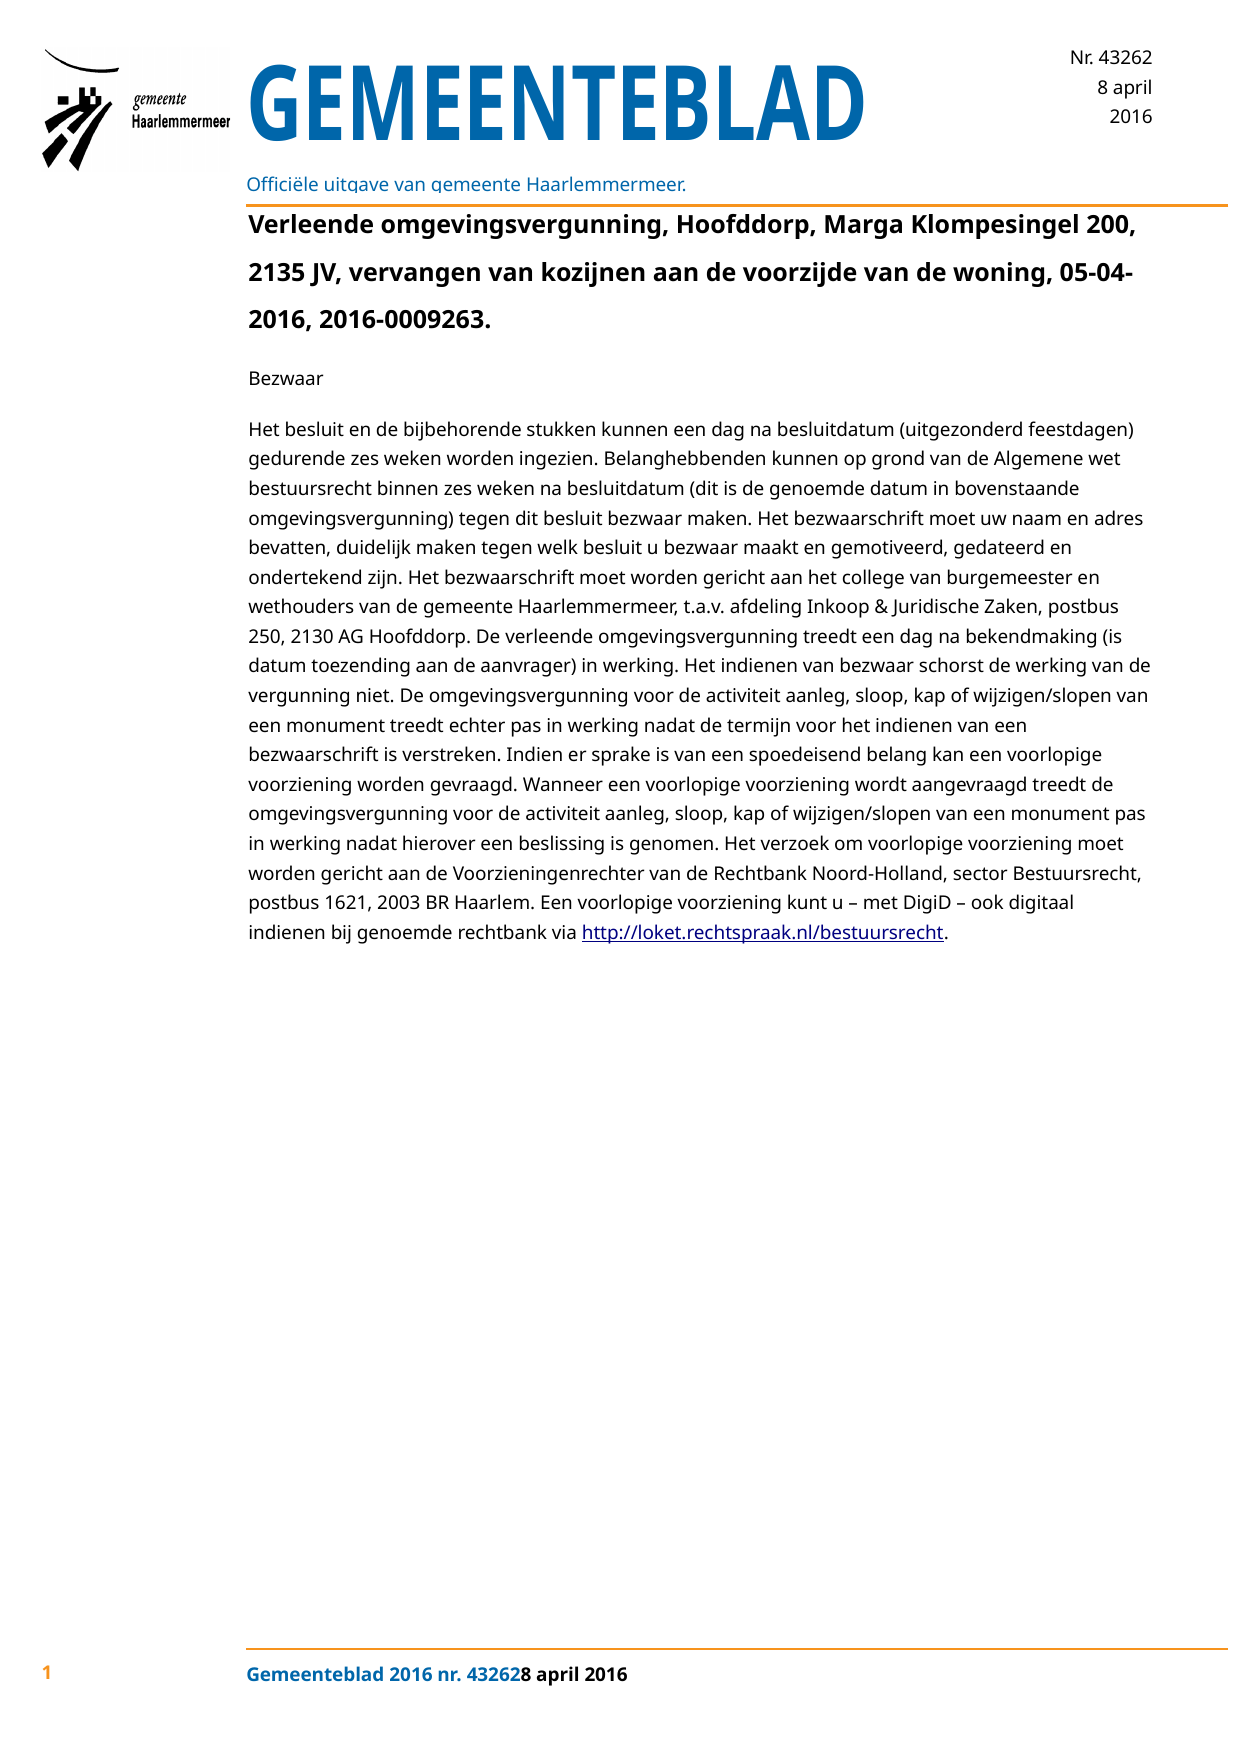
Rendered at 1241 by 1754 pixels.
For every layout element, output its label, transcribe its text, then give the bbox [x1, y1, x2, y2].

text Bezwaar [248, 366, 1152, 391]
text Het besluit en de bijbehorende stukken kunnen een dag na besluitdatum (uitgezonderd feestdagen) gedurende zes weken worden ingezien. Belanghebbenden kunnen op grond van de Algemene wet bestuursrecht binnen zes weken na besluitdatum (dit is de genoemde datum in bovenstaande omgevingsvergunning) tegen dit besluit bezwaar maken. Het bezwaarschrift moet uw naam en adres bevatten, duidelijk maken tegen welk besluit u bezwaar maakt en gemotiveerd, gedateerd en ondertekend zijn. Het bezwaarschrift moet worden gericht aan het college van burgemeester en wethouders van de gemeente Haarlemmermeer, t.a.v. afdeling Inkoop & Juridische Zaken, postbus 250, 2130 AG Hoofddorp. De verleende omgevingsvergunning treedt een dag na bekendmaking (is datum toezending aan de aanvrager) in werking. Het indienen van bezwaar schorst de werking van de vergunning niet. De omgevingsvergunning voor de activiteit aanleg, sloop, kap of wijzigen/slopen van een monument treedt echter pas in werking nadat de termijn voor het indienen van een bezwaarschrift is verstreken. Indien er sprake is van een spoedeisend belang kan een voorlopige voorziening worden gevraagd. Wanneer een voorlopige voorziening wordt aangevraagd treedt de omgevingsvergunning voor de activiteit aanleg, sloop, kap of wijzigen/slopen van een monument pas in werking nadat hierover een beslissing is genomen. Het verzoek om voorlopige voorziening moet worden gericht aan de Voorzieningenrechter van de Rechtbank Noord-Holland, sector Bestuursrecht, postbus 1621, 2003 BR Haarlem. Een voorlopige voorziening kunt u – met DigiD – ook digitaal indienen bij genoemde rechtbank via http://loket.rechtspraak.nl/bestuursrecht. [248, 416, 1152, 944]
text Verleende omgevingsvergunning, Hoofddorp, Marga Klompesingel 200, 2135 JV, vervangen van kozijnen aan de voorzijde van de woning, 05-04-2016, 2016-0009263. [248, 207, 1152, 336]
picture [41, 47, 231, 172]
